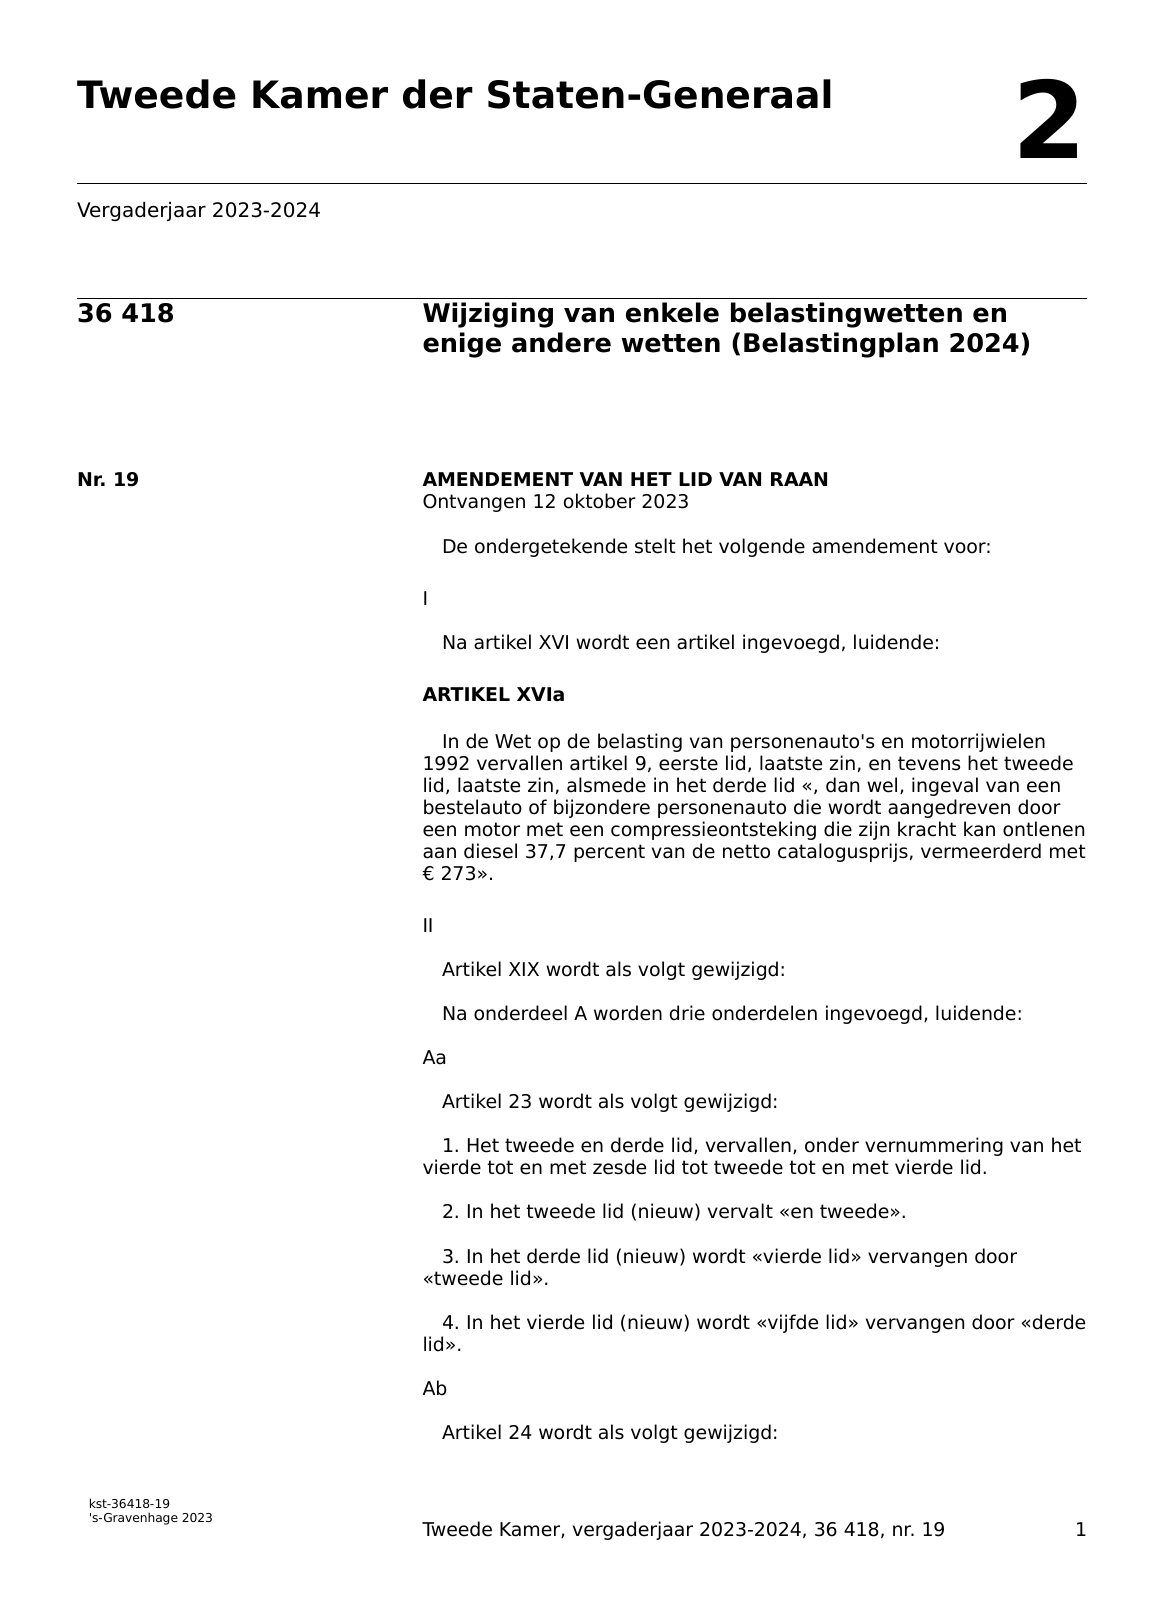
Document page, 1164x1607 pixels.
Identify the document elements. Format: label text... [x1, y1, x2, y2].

text Artikel XIX wordt als volgt gewijzigd: [422, 959, 1087, 981]
text De ondergetekende stelt het volgende amendement voor: [422, 536, 1087, 557]
text Na onderdeel A worden drie onderdelen ingevoegd, luidende: [422, 1003, 1087, 1025]
subtitle 36 418 Wijziging van enkele belastingwetten en enige andere wetten (Belastingplan 2024) [77, 299, 1087, 358]
subtitle ARTIKEL XVIa [422, 684, 1087, 706]
text 2. In het tweede lid (nieuw) vervalt «en tweede». [422, 1201, 1087, 1223]
text Aa [422, 1047, 1087, 1069]
subtitle II [422, 914, 1087, 936]
text Na artikel XVI wordt een artikel ingevoegd, luidende: [422, 632, 1087, 654]
subtitle Nr. 19 AMENDEMENT VAN HET LID VAN RAAN [77, 469, 1087, 491]
text 1. Het tweede en derde lid, vervallen, onder vernummering van het vierde tot en met zesde lid tot tweede tot en met vierde lid. [422, 1135, 1087, 1179]
text In de Wet op de belasting van personenauto's en motorrijwielen 1992 vervallen artikel 9, eerste lid, laatste zin, en tevens het tweede lid, laatste zin, alsmede in het derde lid «, dan wel, ingeval van een bestelauto of bijzondere personenauto die wordt aangedreven door een motor met een compressieontsteking die zijn kracht kan ontlenen aan diesel 37,7 percent van de netto catalogusprijs, vermeerderd met € 273». [422, 731, 1087, 884]
table_cell Vergaderjaar 2023-2024 [77, 184, 1087, 298]
text kst-36418-19 [88, 1497, 323, 1511]
subtitle I [422, 587, 1087, 609]
table_header Tweede Kamer der Staten-Generaal [77, 59, 886, 183]
table_header 2 [886, 59, 1087, 183]
text Ab [422, 1378, 1087, 1400]
text 's-Gravenhage 2023 [88, 1511, 323, 1525]
text 3. In het derde lid (nieuw) wordt «vierde lid» vervangen door «tweede lid». [422, 1246, 1087, 1289]
text Artikel 24 wordt als volgt gewijzigd: [422, 1422, 1087, 1444]
text 4. In het vierde lid (nieuw) wordt «vijfde lid» vervangen door «derde lid». [422, 1312, 1087, 1356]
text Ontvangen 12 oktober 2023 [422, 491, 1087, 513]
text Artikel 23 wordt als volgt gewijzigd: [422, 1091, 1087, 1113]
